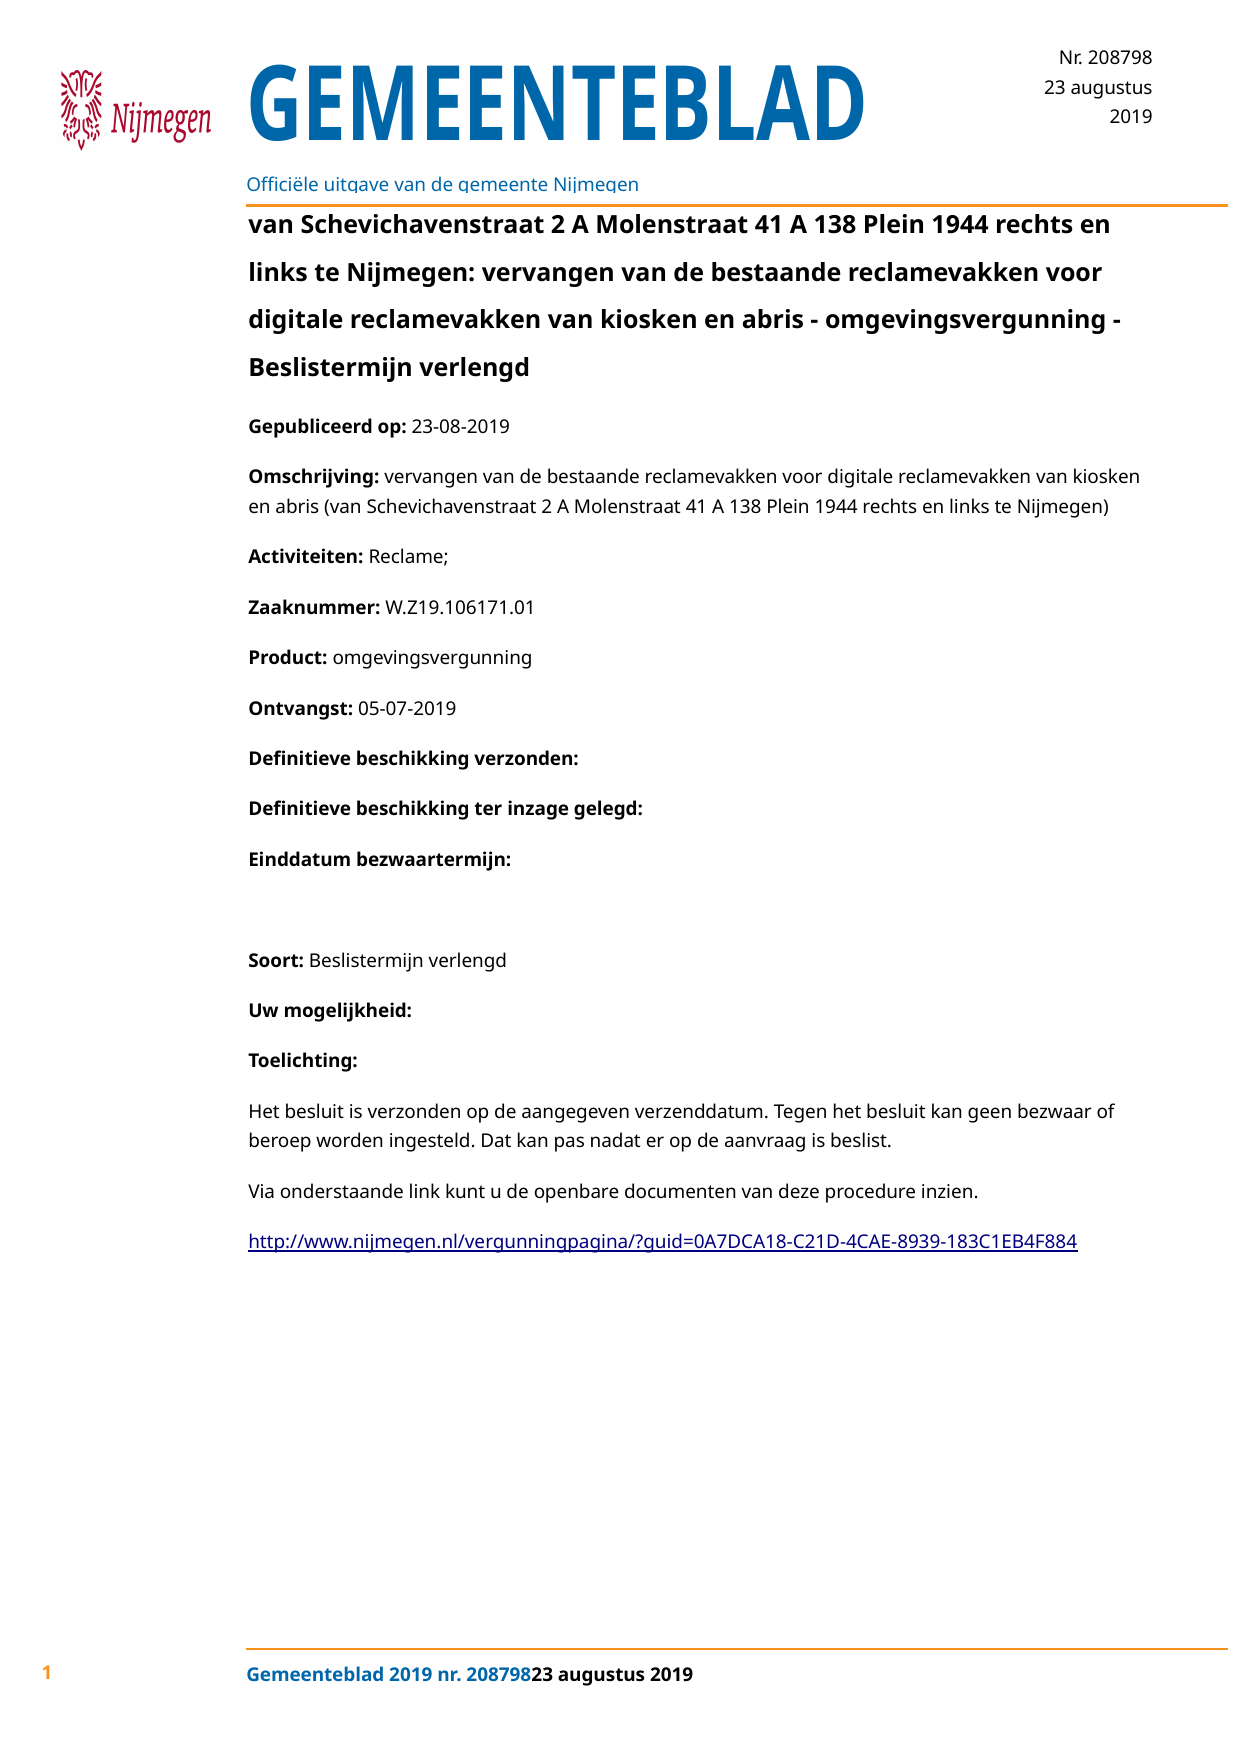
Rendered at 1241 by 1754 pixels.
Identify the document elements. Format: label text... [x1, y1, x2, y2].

text Gepubliceerd op: 23-08-2019 [248, 413, 1152, 439]
text Uw mogelijkheid: [248, 997, 1152, 1023]
text Activiteiten: Reclame; [248, 543, 1152, 569]
text Definitieve beschikking ter inzage gelegd: [248, 796, 1152, 821]
text Omschrijving: vervangen van de bestaande reclamevakken voor digitale reclamevakken van kiosken en abris (van Schevichavenstraat 2 A Molenstraat 41 A 138 Plein 1944 rechts en links te Nijmegen) [248, 463, 1152, 519]
text van Schevichavenstraat 2 A Molenstraat 41 A 138 Plein 1944 rechts en links te Nijmegen: vervangen van de bestaande reclamevakken voor digitale reclamevakken van kiosken en abris - omgevingsvergunning - Beslistermijn verlengd [248, 207, 1152, 384]
text Zaaknummer: W.Z19.106171.01 [248, 594, 1152, 620]
text Via onderstaande link kunt u de openbare documenten van deze procedure inzien. [248, 1178, 1152, 1204]
text http://www.nijmegen.nl/vergunningpagina/?guid=0A7DCA18-C21D-4CAE-8939-183C1EB4F884 [248, 1228, 1152, 1254]
picture [41, 47, 231, 172]
text Soort: Beslistermijn verlengd [248, 947, 1152, 973]
text Product: omgevingsvergunning [248, 644, 1152, 670]
text Einddatum bezwaartermijn: [248, 846, 1152, 872]
text Definitieve beschikking verzonden: [248, 745, 1152, 771]
text Toelichting: [248, 1048, 1152, 1073]
text Het besluit is verzonden op de aangegeven verzenddatum. Tegen het besluit kan geen bezwaar of beroep worden ingesteld. Dat kan pas nadat er op de aanvraag is beslist. [248, 1098, 1152, 1153]
text Ontvangst: 05-07-2019 [248, 695, 1152, 721]
